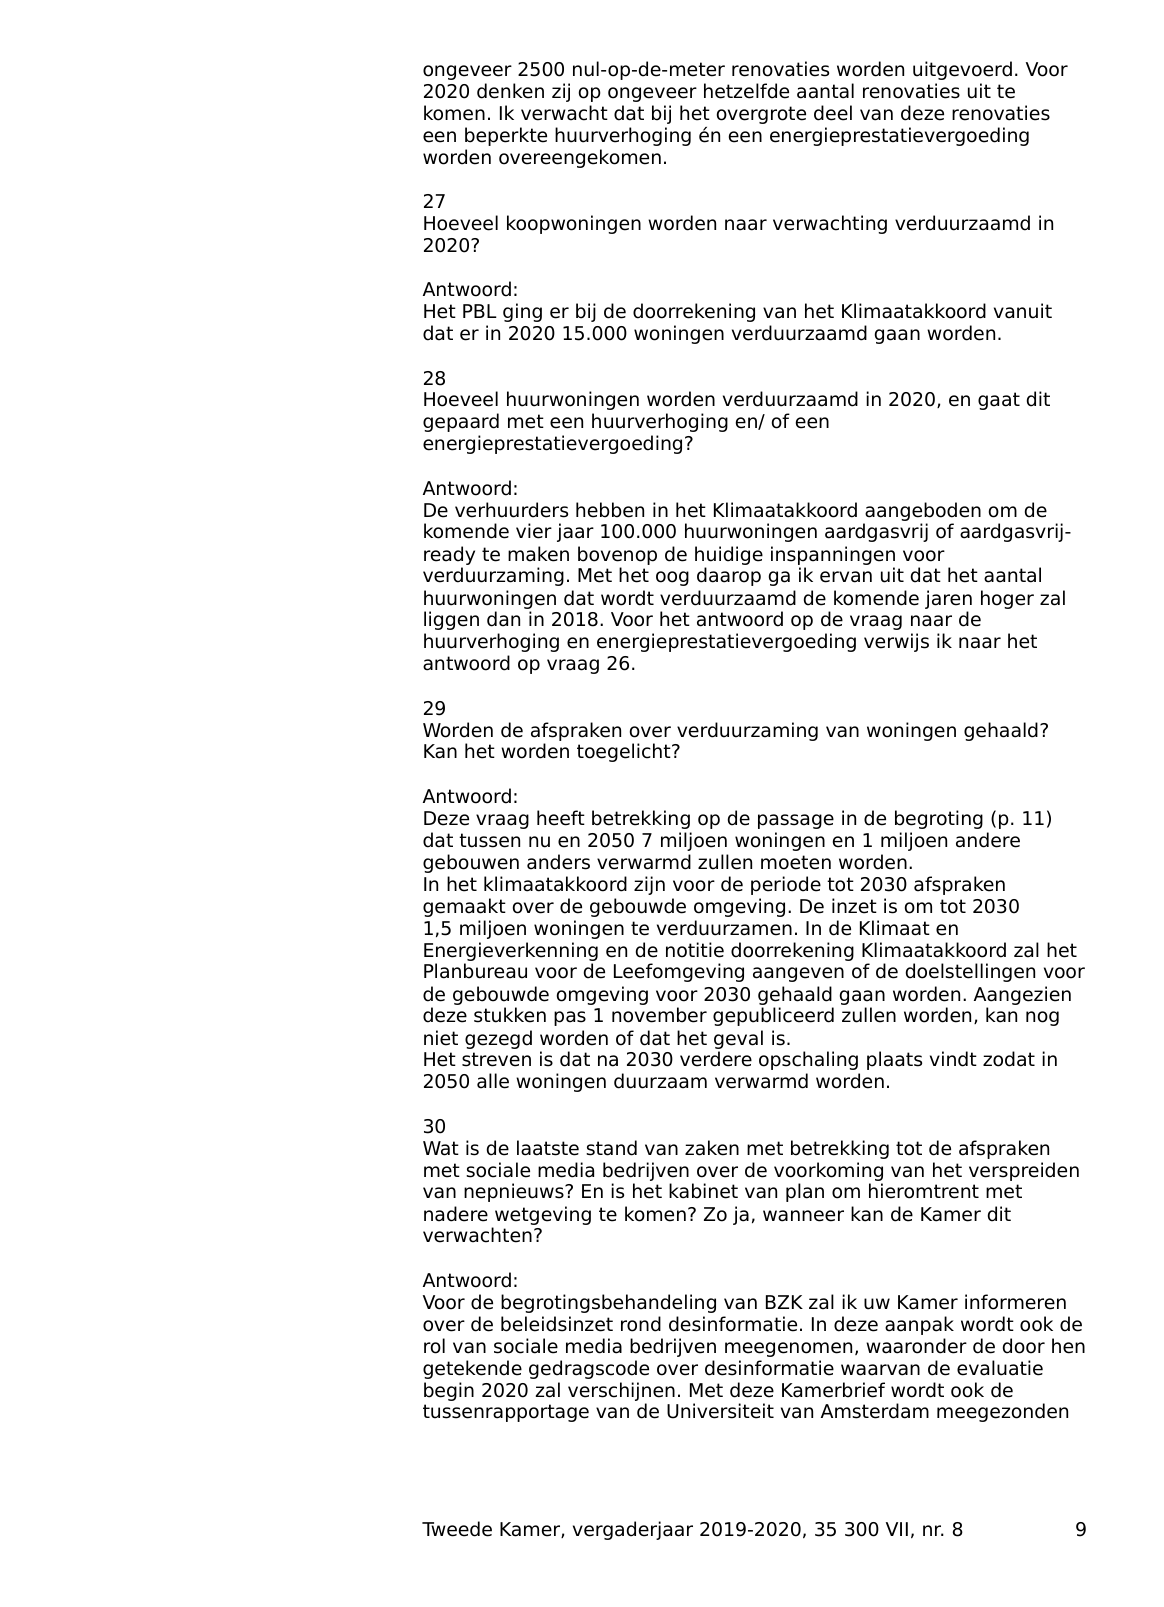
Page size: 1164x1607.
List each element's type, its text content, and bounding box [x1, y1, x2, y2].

text Antwoord: [422, 786, 1087, 808]
text Antwoord: [422, 477, 1087, 499]
text 28 [422, 367, 1087, 389]
text 27 [422, 191, 1087, 213]
text Antwoord: [422, 1269, 1087, 1292]
text Antwoord: [422, 279, 1087, 301]
text 30 [422, 1116, 1087, 1137]
text Deze vraag heeft betrekking op de passage in de begroting (p. 11) dat tussen nu en 2050 7 miljoen woningen en 1 miljoen andere gebouwen anders verwarmd zullen moeten worden. [422, 808, 1087, 873]
text Hoeveel koopwoningen worden naar verwachting verduurzaamd in 2020? [422, 213, 1087, 257]
text Wat is de laatste stand van zaken met betrekking tot de afspraken met sociale media bedrijven over de voorkoming van het verspreiden van nepnieuws? En is het kabinet van plan om hieromtrent met nadere wetgeving te komen? Zo ja, wanneer kan de Kamer dit verwachten? [422, 1137, 1087, 1247]
text ongeveer 2500 nul-op-de-meter renovaties worden uitgevoerd. Voor 2020 denken zij op ongeveer hetzelfde aantal renovaties uit te komen. Ik verwacht dat bij het overgrote deel van deze renovaties een beperkte huurverhoging én een energieprestatievergoeding worden overeengekomen. [422, 59, 1087, 169]
text Het streven is dat na 2030 verdere opschaling plaats vindt zodat in 2050 alle woningen duurzaam verwarmd worden. [422, 1049, 1087, 1093]
text Hoeveel huurwoningen worden verduurzaamd in 2020, en gaat dit gepaard met een huurverhoging en/ of een energieprestatievergoeding? [422, 389, 1087, 455]
text In het klimaatakkoord zijn voor de periode tot 2030 afspraken gemaakt over de gebouwde omgeving. De inzet is om tot 2030 1,5 miljoen woningen te verduurzamen. In de Klimaat en Energieverkenning en de notitie doorrekening Klimaatakkoord zal het Planbureau voor de Leefomgeving aangeven of de doelstellingen voor de gebouwde omgeving voor 2030 gehaald gaan worden. Aangezien deze stukken pas 1 november gepubliceerd zullen worden, kan nog niet gezegd worden of dat het geval is. [422, 873, 1087, 1049]
text Worden de afspraken over verduurzaming van woningen gehaald? Kan het worden toegelicht? [422, 719, 1087, 763]
text Het PBL ging er bij de doorrekening van het Klimaatakkoord vanuit dat er in 2020 15.000 woningen verduurzaamd gaan worden. [422, 301, 1087, 345]
text 29 [422, 697, 1087, 719]
text Voor de begrotingsbehandeling van BZK zal ik uw Kamer informeren over de beleidsinzet rond desinformatie. In deze aanpak wordt ook de rol van sociale media bedrijven meegenomen, waaronder de door hen getekende gedragscode over desinformatie waarvan de evaluatie begin 2020 zal verschijnen. Met deze Kamerbrief wordt ook de tussenrapportage van de Universiteit van Amsterdam meegezonden [422, 1292, 1087, 1423]
text De verhuurders hebben in het Klimaatakkoord aangeboden om de komende vier jaar 100.000 huurwoningen aardgasvrij of aardgasvrij-ready te maken bovenop de huidige inspanningen voor verduurzaming. Met het oog daarop ga ik ervan uit dat het aantal huurwoningen dat wordt verduurzaamd de komende jaren hoger zal liggen dan in 2018. Voor het antwoord op de vraag naar de huurverhoging en energieprestatievergoeding verwijs ik naar het antwoord op vraag 26. [422, 499, 1087, 675]
